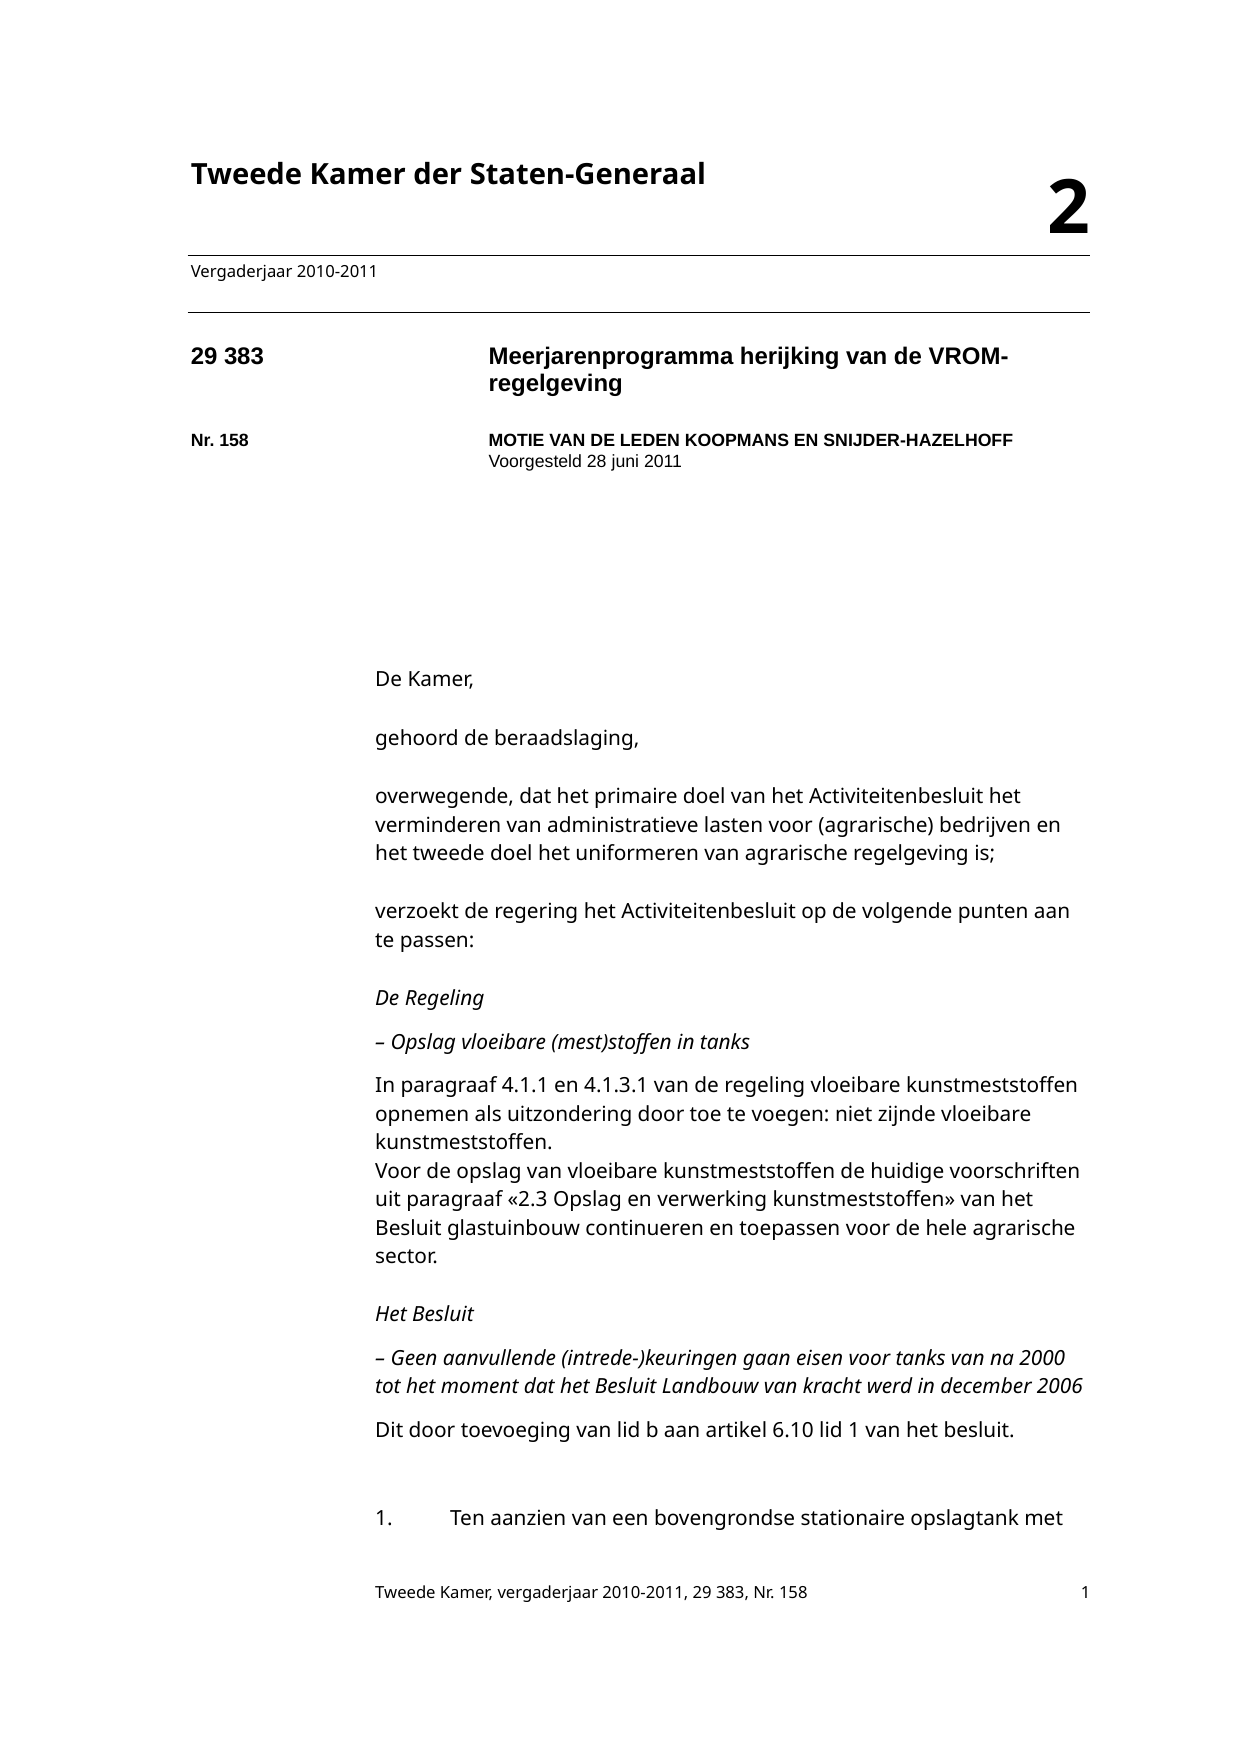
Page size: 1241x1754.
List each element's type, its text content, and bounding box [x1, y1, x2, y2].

table_cell [485, 256, 1090, 312]
text – Geen aanvullende (intrede-)keuringen gaan eisen voor tanks van na 2000 tot het moment dat het Besluit Landbouw van kracht werd in december 2006 [375, 1343, 1090, 1400]
text Het Besluit [375, 1299, 1090, 1328]
text gehoord de beraadslaging, [375, 723, 1090, 751]
table_cell Meerjarenprogramma herijking van de VROM-regelgeving [485, 339, 1090, 427]
text Voor de opslag van vloeibare kunstmeststoffen de huidige voorschriften uit paragraaf «2.3 Opslag en verwerking kunstmeststoffen» van het Besluit glastuinbouw continueren en toepassen voor de hele agrarische sector. [375, 1156, 1090, 1269]
table_cell [188, 313, 485, 339]
text overwegende, dat het primaire doel van het Activiteitenbesluit het verminderen van administratieve lasten voor (agrarische) bedrijven en het tweede doel het uniformeren van agrarische regelgeving is; [375, 781, 1090, 867]
table_header Tweede Kamer der Staten-Generaal [188, 150, 909, 255]
table_cell MOTIE VAN DE LEDEN KOOPMANS EN SNIJDER-HAZELHOFF Voorgesteld 28 juni 2011 [485, 427, 1090, 546]
text – Opslag vloeibare (mest)stoffen in tanks [375, 1027, 1090, 1055]
text De Kamer, [375, 664, 1090, 693]
table_cell Vergaderjaar 2010-2011 [188, 256, 485, 312]
text In paragraaf 4.1.1 en 4.1.3.1 van de regeling vloeibare kunstmeststoffen opnemen als uitzondering door toe te voegen: niet zijnde vloeibare kunstmeststoffen. [375, 1070, 1090, 1156]
table_cell Nr. 158 [188, 427, 485, 546]
text verzoekt de regering het Activiteitenbesluit op de volgende punten aan te passen: [375, 897, 1090, 953]
text De Regeling [375, 983, 1090, 1012]
table_cell [485, 313, 1090, 339]
list Ten aanzien van een bovengrondse stationaire opslagtank met [375, 1503, 1090, 1532]
text Dit door toevoeging van lid b aan artikel 6.10 lid 1 van het besluit. [375, 1415, 1090, 1443]
table_header 2 [910, 150, 1090, 255]
table_cell 29 383 [188, 339, 485, 427]
